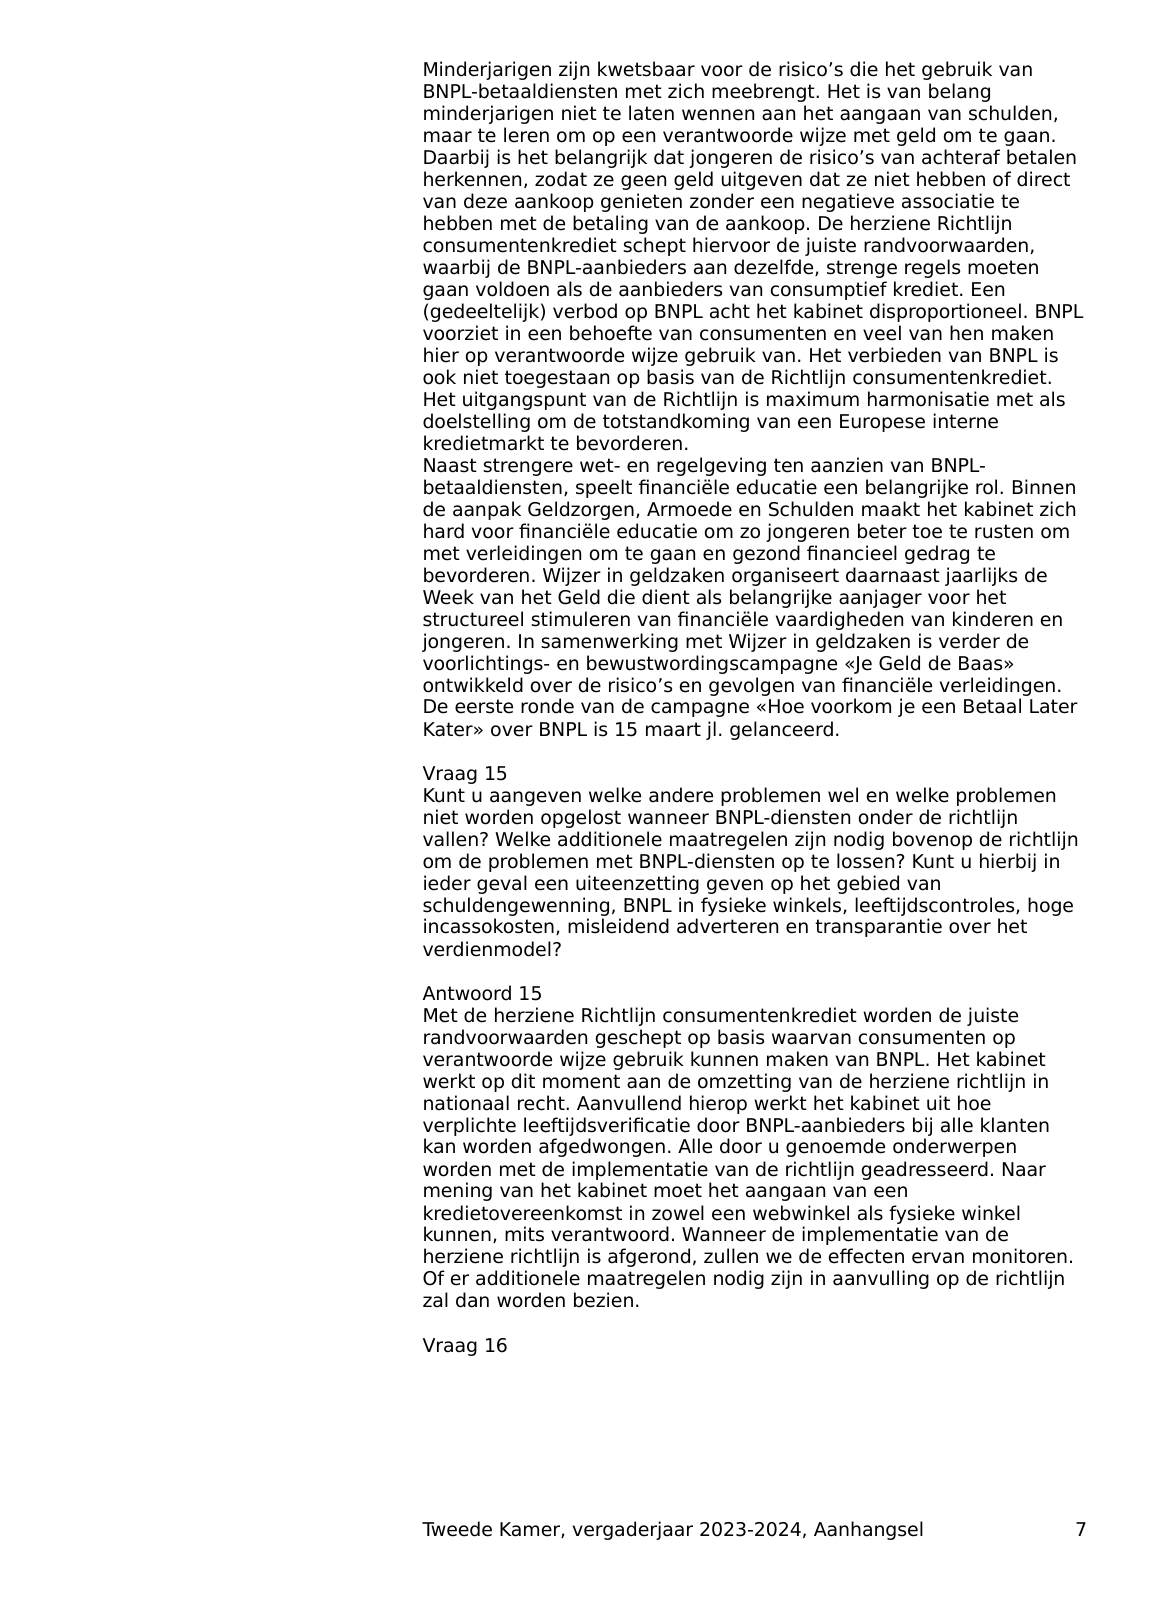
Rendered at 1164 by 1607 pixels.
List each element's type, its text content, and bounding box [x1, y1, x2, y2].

text Met de herziene Richtlijn consumentenkrediet worden de juiste randvoorwaarden geschept op basis waarvan consumenten op verantwoorde wijze gebruik kunnen maken van BNPL. Het kabinet werkt op dit moment aan de omzetting van de herziene richtlijn in nationaal recht. Aanvullend hierop werkt het kabinet uit hoe verplichte leeftijdsverificatie door BNPL-aanbieders bij alle klanten kan worden afgedwongen. Alle door u genoemde onderwerpen worden met de implementatie van de richtlijn geadresseerd. Naar mening van het kabinet moet het aangaan van een kredietovereenkomst in zowel een webwinkel als fysieke winkel kunnen, mits verantwoord. Wanneer de implementatie van de herziene richtlijn is afgerond, zullen we de effecten ervan monitoren. Of er additionele maatregelen nodig zijn in aanvulling op de richtlijn zal dan worden bezien. [422, 1004, 1087, 1312]
text Kunt u aangeven welke andere problemen wel en welke problemen niet worden opgelost wanneer BNPL-diensten onder de richtlijn vallen? Welke additionele maatregelen zijn nodig bovenop de richtlijn om de problemen met BNPL-diensten op te lossen? Kunt u hierbij in ieder geval een uiteenzetting geven op het gebied van schuldengewenning, BNPL in fysieke winkels, leeftijdscontroles, hoge incassokosten, misleidend adverteren en transparantie over het verdienmodel? [422, 784, 1087, 960]
text Vraag 15 [422, 763, 1087, 784]
text Naast strengere wet- en regelgeving ten aanzien van BNPL-betaaldiensten, speelt financiële educatie een belangrijke rol. Binnen de aanpak Geldzorgen, Armoede en Schulden maakt het kabinet zich hard voor financiële educatie om zo jongeren beter toe te rusten om met verleidingen om te gaan en gezond financieel gedrag te bevorderen. Wijzer in geldzaken organiseert daarnaast jaarlijks de Week van het Geld die dient als belangrijke aanjager voor het structureel stimuleren van financiële vaardigheden van kinderen en jongeren. In samenwerking met Wijzer in geldzaken is verder de voorlichtings- en bewustwordingscampagne «Je Geld de Baas» ontwikkeld over de risico’s en gevolgen van financiële verleidingen. De eerste ronde van de campagne «Hoe voorkom je een Betaal Later Kater» over BNPL is 15 maart jl. gelanceerd. [422, 455, 1087, 740]
text Antwoord 15 [422, 983, 1087, 1004]
text Vraag 16 [422, 1334, 1087, 1356]
text Minderjarigen zijn kwetsbaar voor de risico’s die het gebruik van BNPL-betaaldiensten met zich meebrengt. Het is van belang minderjarigen niet te laten wennen aan het aangaan van schulden, maar te leren om op een verantwoorde wijze met geld om te gaan. Daarbij is het belangrijk dat jongeren de risico’s van achteraf betalen herkennen, zodat ze geen geld uitgeven dat ze niet hebben of direct van deze aankoop genieten zonder een negatieve associatie te hebben met de betaling van de aankoop. De herziene Richtlijn consumentenkrediet schept hiervoor de juiste randvoorwaarden, waarbij de BNPL-aanbieders aan dezelfde, strenge regels moeten gaan voldoen als de aanbieders van consumptief krediet. Een (gedeeltelijk) verbod op BNPL acht het kabinet disproportioneel. BNPL voorziet in een behoefte van consumenten en veel van hen maken hier op verantwoorde wijze gebruik van. Het verbieden van BNPL is ook niet toegestaan op basis van de Richtlijn consumentenkrediet. Het uitgangspunt van de Richtlijn is maximum harmonisatie met als doelstelling om de totstandkoming van een Europese interne kredietmarkt te bevorderen. [422, 59, 1087, 455]
